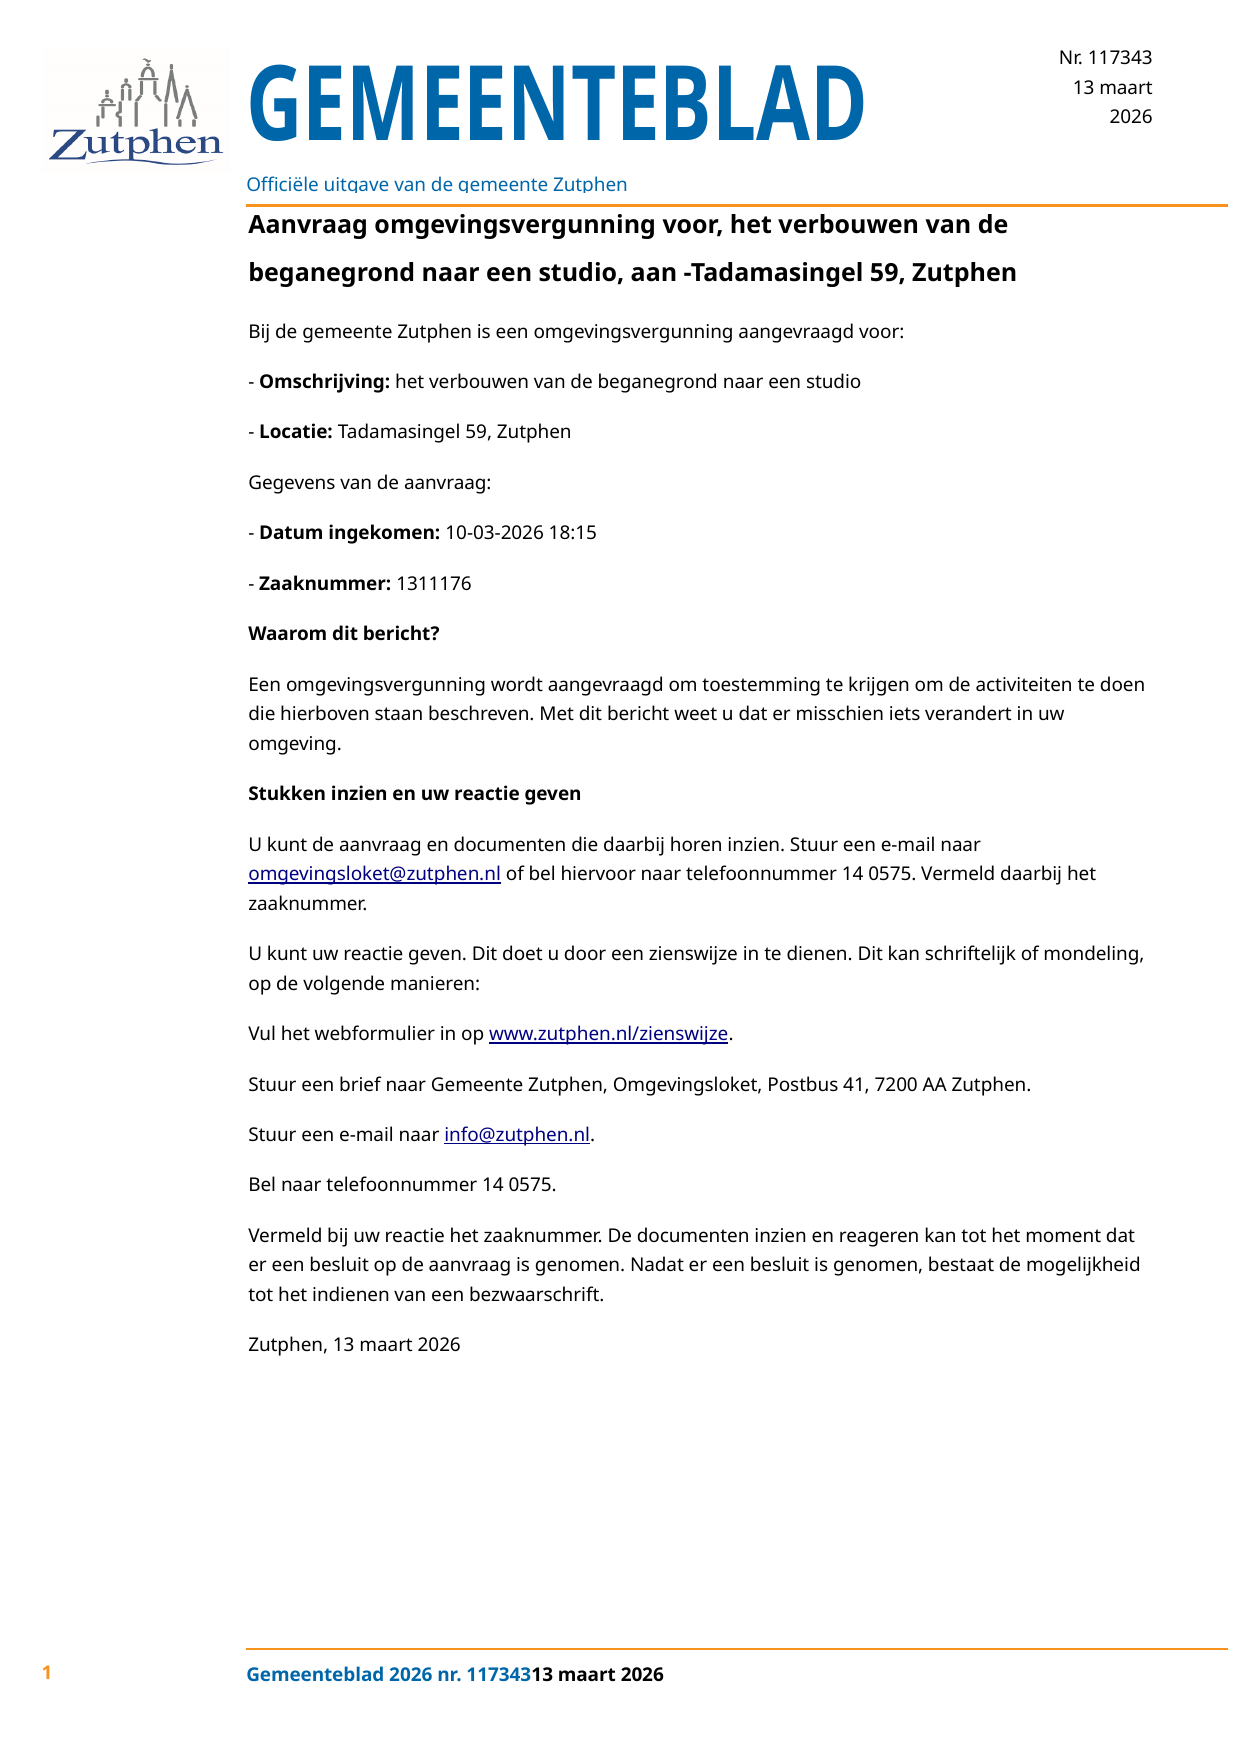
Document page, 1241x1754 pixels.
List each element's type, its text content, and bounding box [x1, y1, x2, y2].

text Aanvraag omgevingsvergunning voor, het verbouwen van de beganegrond naar een studio, aan -Tadamasingel 59, Zutphen [248, 207, 1152, 288]
text Gegevens van de aanvraag: [248, 469, 1152, 495]
text Bij de gemeente Zutphen is een omgevingsvergunning aangevraagd voor: [248, 318, 1152, 344]
text Bel naar telefoonnummer 14 0575. [248, 1172, 1152, 1197]
text - Omschrijving: het verbouwen van de beganegrond naar een studio [248, 368, 1152, 394]
text Stuur een e-mail naar info@zutphen.nl. [248, 1121, 1152, 1147]
text U kunt uw reactie geven. Dit doet u door een zienswijze in te dienen. Dit kan schriftelijk of mondeling, op de volgende manieren: [248, 940, 1152, 996]
text U kunt de aanvraag en documenten die daarbij horen inzien. Stuur een e-mail naar omgevingsloket@zutphen.nl of bel hiervoor naar telefoonnummer 14 0575. Vermeld daarbij het zaaknummer. [248, 831, 1152, 916]
text Waarom dit bericht? [248, 620, 1152, 646]
text Vermeld bij uw reactie het zaaknummer. De documenten inzien en reageren kan tot het moment dat er een besluit op de aanvraag is genomen. Nadat er een besluit is genomen, bestaat de mogelijkheid tot het indienen van een bezwaarschrift. [248, 1222, 1152, 1307]
picture [41, 47, 231, 172]
text Stukken inzien en uw reactie geven [248, 780, 1152, 806]
text - Zaaknummer: 1311176 [248, 570, 1152, 596]
text - Locatie: Tadamasingel 59, Zutphen [248, 419, 1152, 444]
text Vul het webformulier in op www.zutphen.nl/zienswijze. [248, 1020, 1152, 1046]
text Een omgevingsvergunning wordt aangevraagd om toestemming te krijgen om de activiteiten te doen die hierboven staan beschreven. Met dit bericht weet u dat er misschien iets verandert in uw omgeving. [248, 671, 1152, 756]
text - Datum ingekomen: 10-03-2026 18:15 [248, 519, 1152, 545]
text Stuur een brief naar Gemeente Zutphen, Omgevingsloket, Postbus 41, 7200 AA Zutphen. [248, 1071, 1152, 1097]
text Zutphen, 13 maart 2026 [248, 1332, 1152, 1357]
